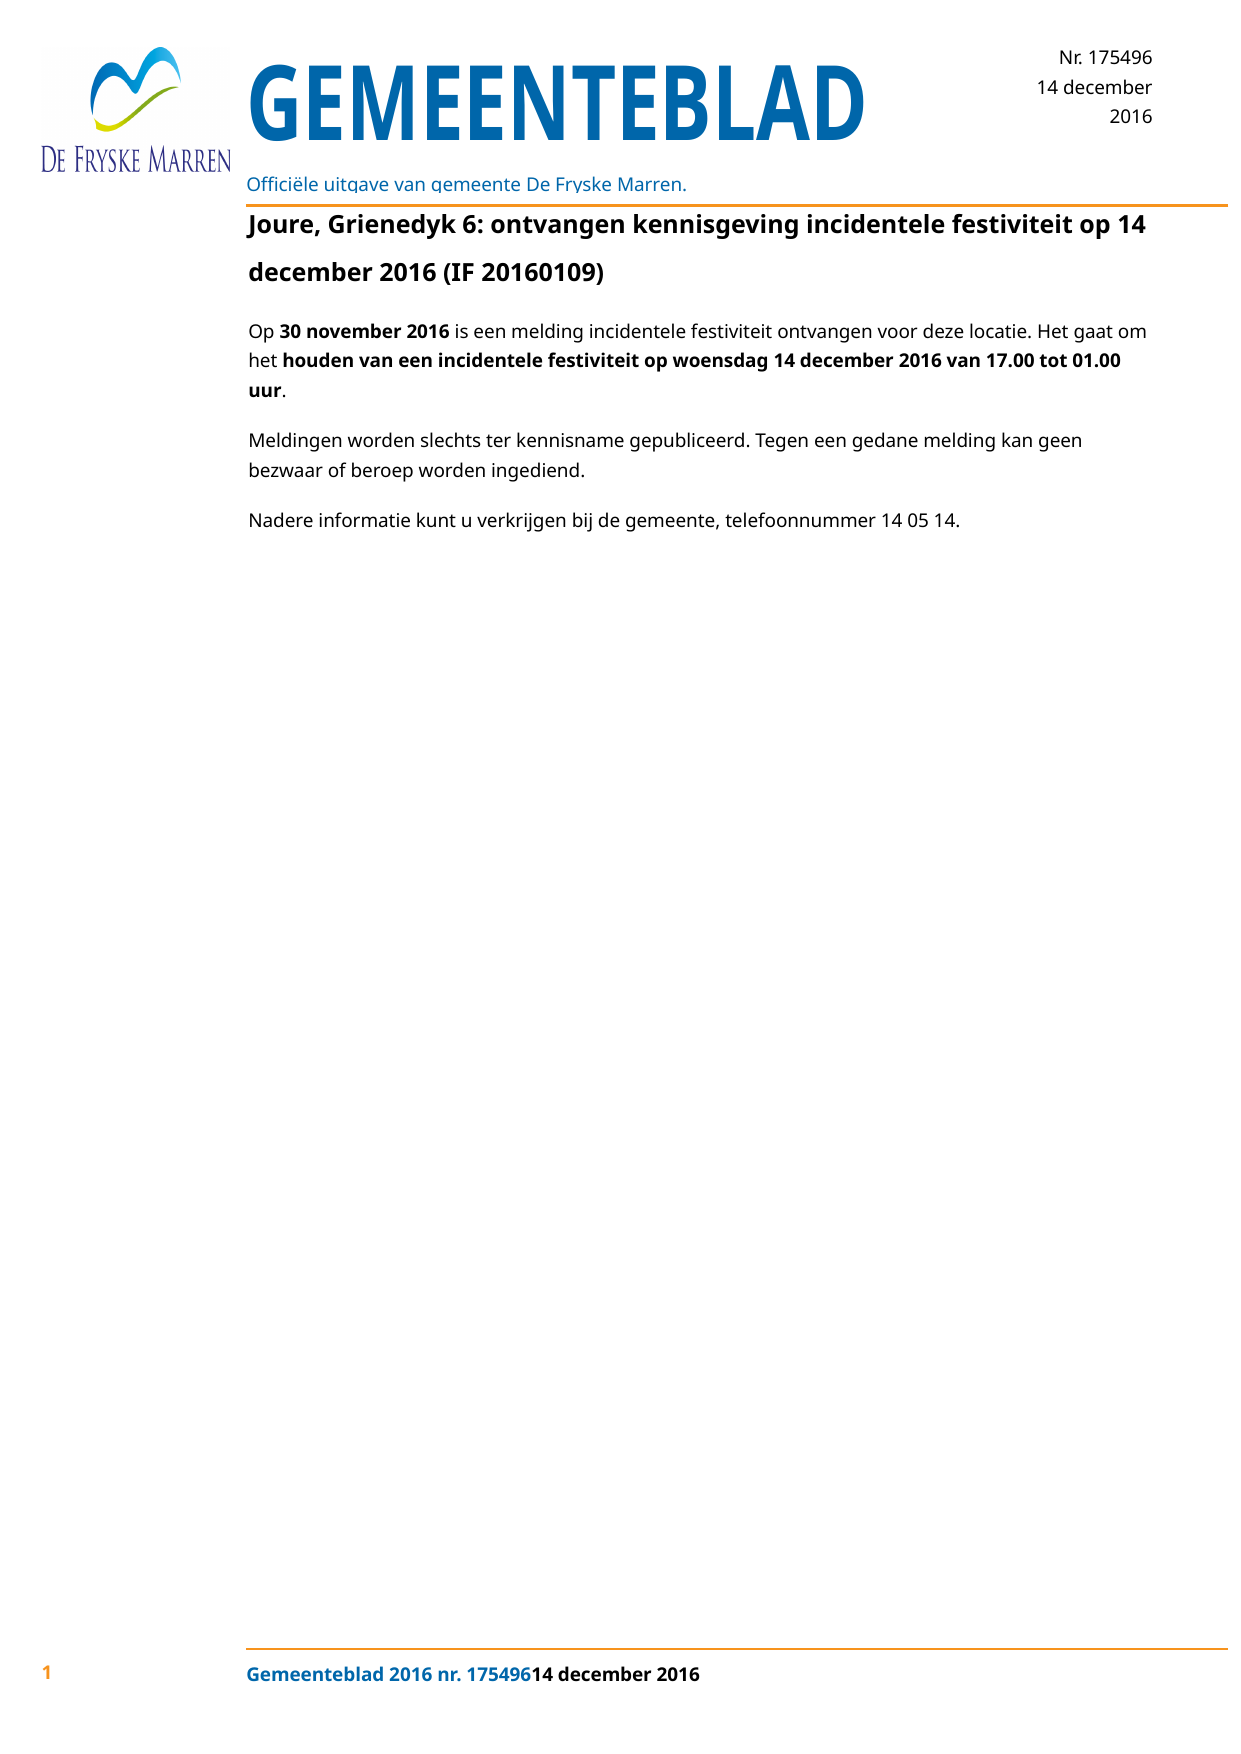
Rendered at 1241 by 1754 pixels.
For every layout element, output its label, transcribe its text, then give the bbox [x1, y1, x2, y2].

text Meldingen worden slechts ter kennisname gepubliceerd. Tegen een gedane melding kan geen bezwaar of beroep worden ingediend. [248, 427, 1152, 483]
text Op 30 november 2016 is een melding incidentele festiviteit ontvangen voor deze locatie. Het gaat om het houden van een incidentele festiviteit op woensdag 14 december 2016 van 17.00 tot 01.00 uur. [248, 318, 1152, 403]
picture [41, 47, 231, 172]
text Joure, Grienedyk 6: ontvangen kennisgeving incidentele festiviteit op 14 december 2016 (IF 20160109) [248, 207, 1152, 288]
text Nadere informatie kunt u verkrijgen bij de gemeente, telefoonnummer 14 05 14. [248, 507, 1152, 533]
